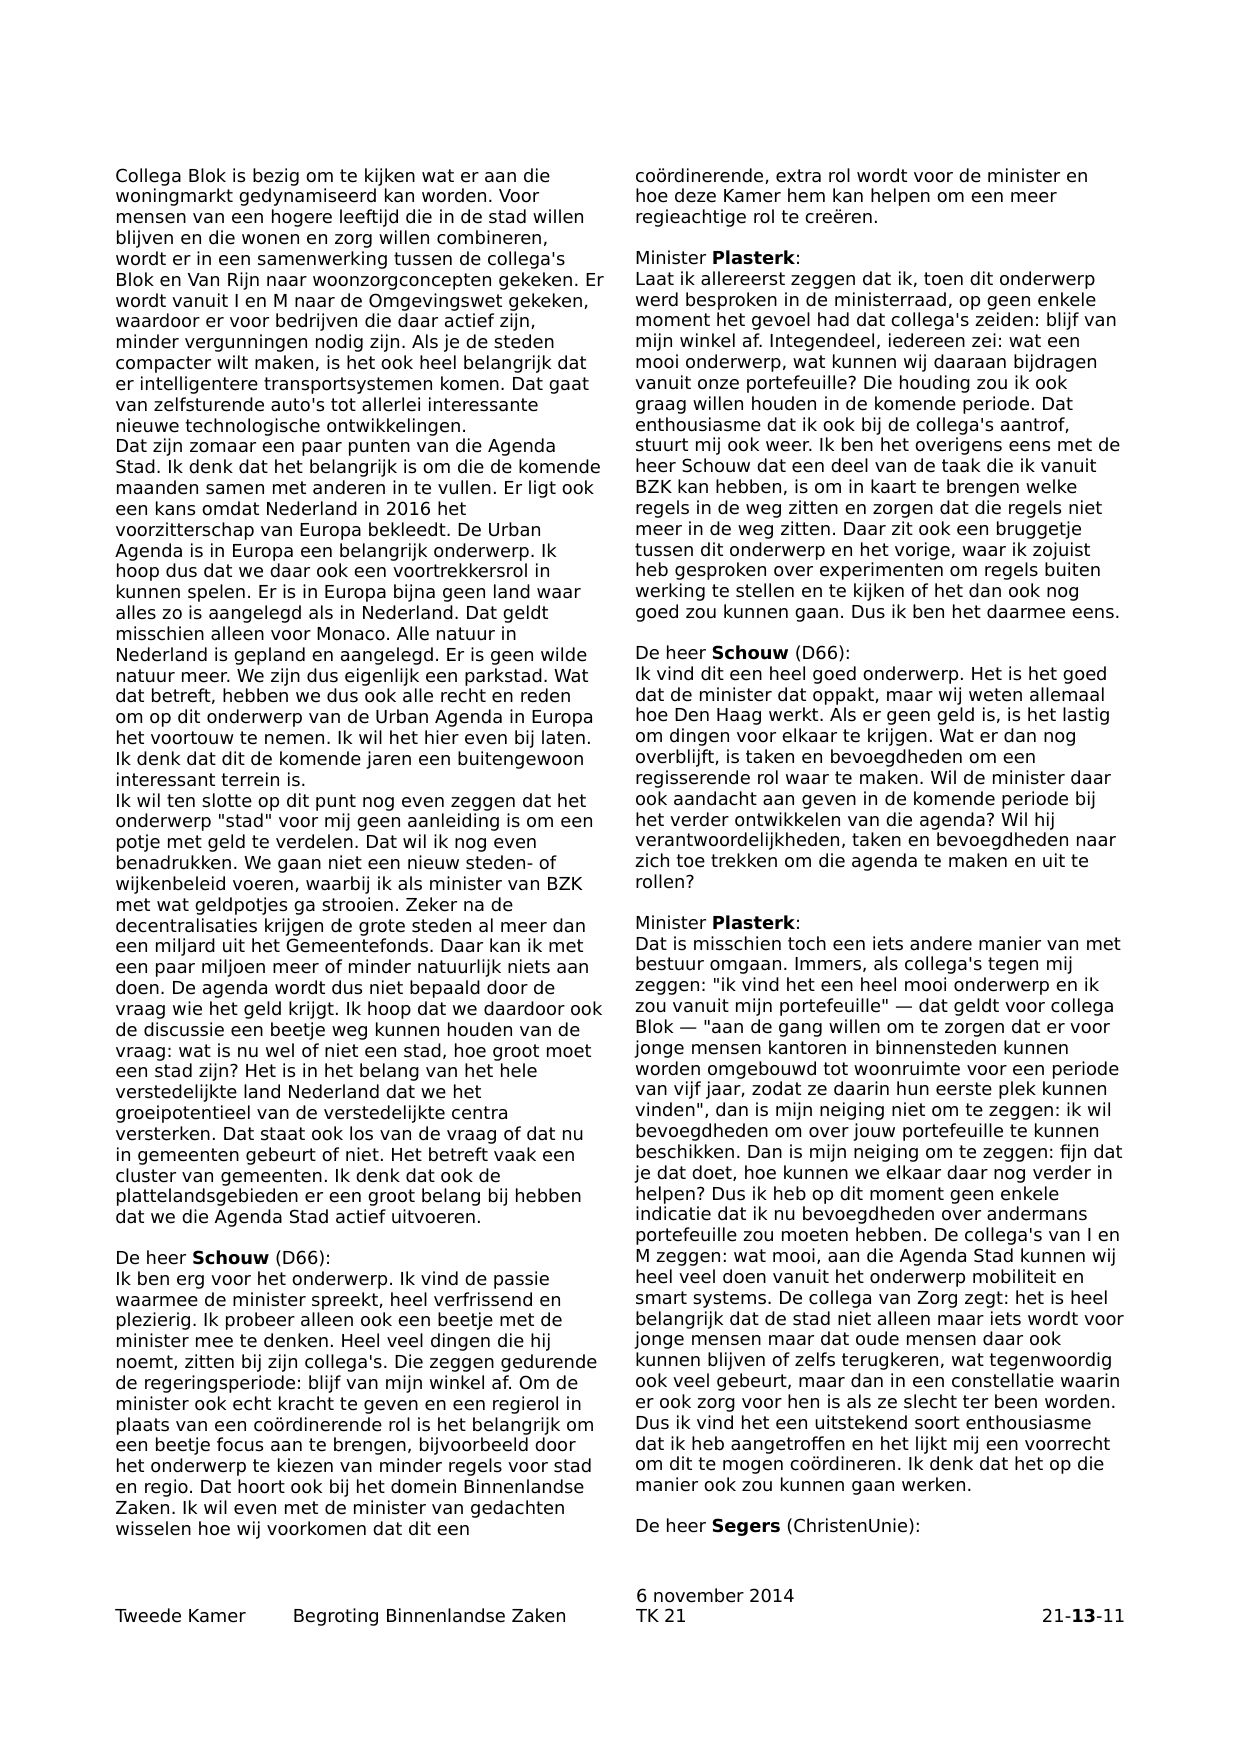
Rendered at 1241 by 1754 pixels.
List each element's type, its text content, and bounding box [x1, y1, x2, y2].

text Minister Plasterk: [635, 913, 1125, 933]
text De heer Segers (ChristenUnie): [635, 1516, 1125, 1537]
text De heer Schouw (D66): [115, 1248, 605, 1268]
text Ik vind dit een heel goed onderwerp. Het is het goed dat de minister dat oppakt, maar wij weten allemaal hoe Den Haag werkt. Als er geen geld is, is het lastig om dingen voor elkaar te krijgen. Wat er dan nog overblijft, is taken en bevoegdheden om een regisserende rol waar te maken. Wil de minister daar ook aandacht aan geven in de komende periode bij het verder ontwikkelen van die agenda? Wil hij verantwoordelijkheden, taken en bevoegdheden naar zich toe trekken om die agenda te maken en uit te rollen? [635, 663, 1125, 893]
text Dat zijn zomaar een paar punten van die Agenda Stad. Ik denk dat het belangrijk is om die de komende maanden samen met anderen in te vullen. Er ligt ook een kans omdat Nederland in 2016 het voorzitterschap van Europa bekleedt. De Urban Agenda is in Europa een belangrijk onderwerp. Ik hoop dus dat we daar ook een voortrekkersrol in kunnen spelen. Er is in Europa bijna geen land waar alles zo is aangelegd als in Nederland. Dat geldt misschien alleen voor Monaco. Alle natuur in Nederland is gepland en aangelegd. Er is geen wilde natuur meer. We zijn dus eigenlijk een parkstad. Wat dat betreft, hebben we dus ook alle recht en reden om op dit onderwerp van de Urban Agenda in Europa het voortouw te nemen. Ik wil het hier even bij laten. Ik denk dat dit de komende jaren een buitengewoon interessant terrein is. [115, 436, 605, 790]
text De heer Schouw (D66): [635, 643, 1125, 663]
text Dat is misschien toch een iets andere manier van met bestuur omgaan. Immers, als collega's tegen mij zeggen: "ik vind het een heel mooi onderwerp en ik zou vanuit mijn portefeuille" — dat geldt voor collega Blok — "aan de gang willen om te zorgen dat er voor jonge mensen kantoren in binnensteden kunnen worden omgebouwd tot woonruimte voor een periode van vijf jaar, zodat ze daarin hun eerste plek kunnen vinden", dan is mijn neiging niet om te zeggen: ik wil bevoegdheden om over jouw portefeuille te kunnen beschikken. Dan is mijn neiging om te zeggen: fijn dat je dat doet, hoe kunnen we elkaar daar nog verder in helpen? Dus ik heb op dit moment geen enkele indicatie dat ik nu bevoegdheden over andermans portefeuille zou moeten hebben. De collega's van I en M zeggen: wat mooi, aan die Agenda Stad kunnen wij heel veel doen vanuit het onderwerp mobiliteit en smart systems. De collega van Zorg zegt: het is heel belangrijk dat de stad niet alleen maar iets wordt voor jonge mensen maar dat oude mensen daar ook kunnen blijven of zelfs terugkeren, wat tegenwoordig ook veel gebeurt, maar dan in een constellatie waarin er ook zorg voor hen is als ze slecht ter been worden. Dus ik vind het een uitstekend soort enthousiasme dat ik heb aangetroffen en het lijkt mij een voorrecht om dit te mogen coördineren. Ik denk dat het op die manier ook zou kunnen gaan werken. [635, 933, 1125, 1496]
text Ik ben erg voor het onderwerp. Ik vind de passie waarmee de minister spreekt, heel verfrissend en plezierig. Ik probeer alleen ook een beetje met de minister mee te denken. Heel veel dingen die hij noemt, zitten bij zijn collega's. Die zeggen gedurende de regeringsperiode: blijf van mijn winkel af. Om de minister ook echt kracht te geven en een regierol in plaats van een coördinerende rol is het belangrijk om een beetje focus aan te brengen, bijvoorbeeld door het onderwerp te kiezen van minder regels voor stad en regio. Dat hoort ook bij het domein Binnenlandse Zaken. Ik wil even met de minister van gedachten wisselen hoe wij voorkomen dat dit een [115, 1268, 605, 1539]
text Collega Blok is bezig om te kijken wat er aan die woningmarkt gedynamiseerd kan worden. Voor mensen van een hogere leeftijd die in de stad willen blijven en die wonen en zorg willen combineren, wordt er in een samenwerking tussen de collega's Blok en Van Rijn naar woonzorgconcepten gekeken. Er wordt vanuit I en M naar de Omgevingswet gekeken, waardoor er voor bedrijven die daar actief zijn, minder vergunningen nodig zijn. Als je de steden compacter wilt maken, is het ook heel belangrijk dat er intelligentere transportsystemen komen. Dat gaat van zelfsturende auto's tot allerlei interessante nieuwe technologische ontwikkelingen. [115, 165, 605, 436]
text Ik wil ten slotte op dit punt nog even zeggen dat het onderwerp "stad" voor mij geen aanleiding is om een potje met geld te verdelen. Dat wil ik nog even benadrukken. We gaan niet een nieuw steden- of wijkenbeleid voeren, waarbij ik als minister van BZK met wat geldpotjes ga strooien. Zeker na de decentralisaties krijgen de grote steden al meer dan een miljard uit het Gemeentefonds. Daar kan ik met een paar miljoen meer of minder natuurlijk niets aan doen. De agenda wordt dus niet bepaald door de vraag wie het geld krijgt. Ik hoop dat we daardoor ook de discussie een beetje weg kunnen houden van de vraag: wat is nu wel of niet een stad, hoe groot moet een stad zijn? Het is in het belang van het hele verstedelijkte land Nederland dat we het groeipotentieel van de verstedelijkte centra versterken. Dat staat ook los van de vraag of dat nu in gemeenten gebeurt of niet. Het betreft vaak een cluster van gemeenten. Ik denk dat ook de plattelandsgebieden er een groot belang bij hebben dat we die Agenda Stad actief uitvoeren. [115, 790, 605, 1228]
text coördinerende, extra rol wordt voor de minister en hoe deze Kamer hem kan helpen om een meer regieachtige rol te creëren. [635, 165, 1125, 228]
text Minister Plasterk: [635, 248, 1125, 268]
text Laat ik allereerst zeggen dat ik, toen dit onderwerp werd besproken in de ministerraad, op geen enkele moment het gevoel had dat collega's zeiden: blijf van mijn winkel af. Integendeel, iedereen zei: wat een mooi onderwerp, wat kunnen wij daaraan bijdragen vanuit onze portefeuille? Die houding zou ik ook graag willen houden in de komende periode. Dat enthousiasme dat ik ook bij de collega's aantrof, stuurt mij ook weer. Ik ben het overigens eens met de heer Schouw dat een deel van de taak die ik vanuit BZK kan hebben, is om in kaart te brengen welke regels in de weg zitten en zorgen dat die regels niet meer in de weg zitten. Daar zit ook een bruggetje tussen dit onderwerp en het vorige, waar ik zojuist heb gesproken over experimenten om regels buiten werking te stellen en te kijken of het dan ook nog goed zou kunnen gaan. Dus ik ben het daarmee eens. [635, 268, 1125, 623]
